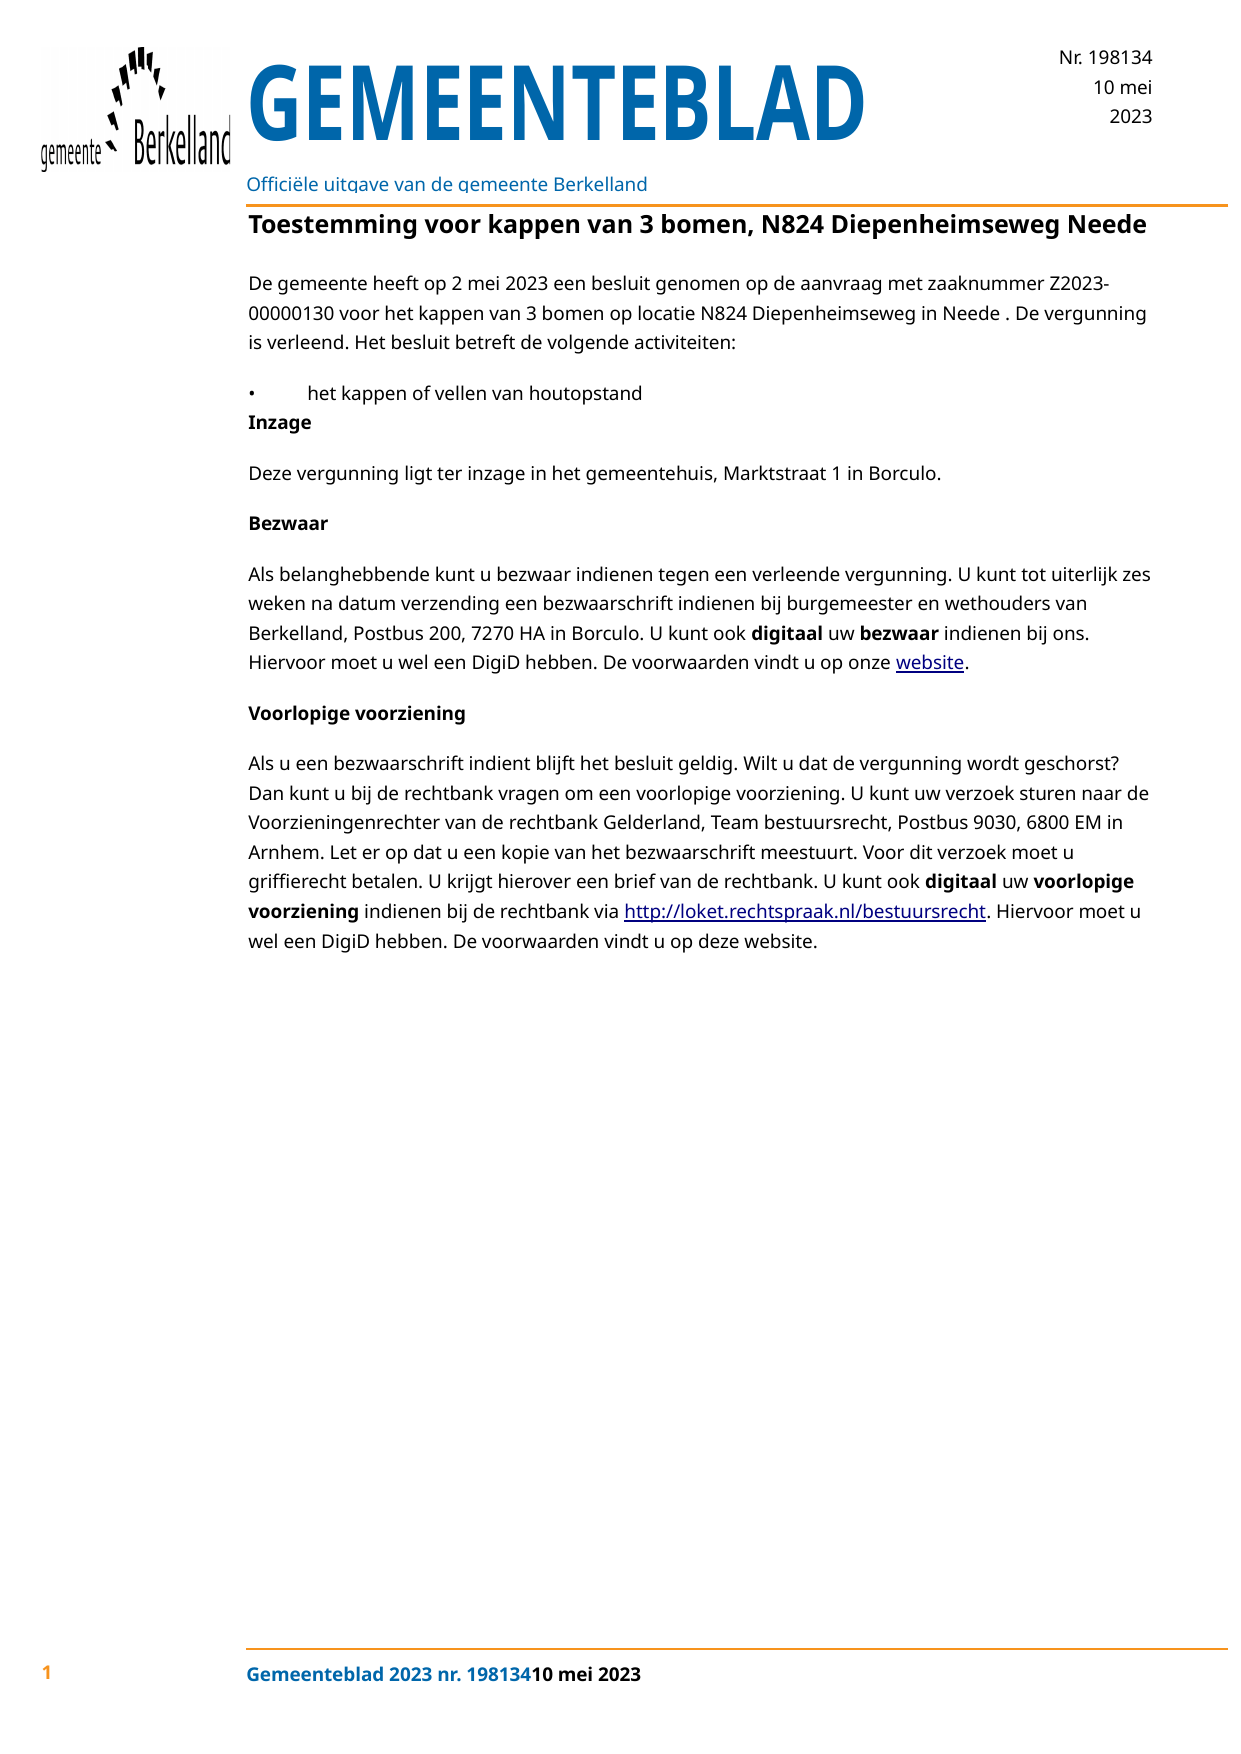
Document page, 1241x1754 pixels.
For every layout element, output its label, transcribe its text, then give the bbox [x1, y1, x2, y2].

text Voorlopige voorziening [248, 700, 1152, 726]
text De gemeente heeft op 2 mei 2023 een besluit genomen op de aanvraag met zaaknummer Z2023-00000130 voor het kappen van 3 bomen op locatie N824 Diepenheimseweg in Neede . De vergunning is verleend. Het besluit betreft de volgende activiteiten: [248, 270, 1152, 355]
text Deze vergunning ligt ter inzage in het gemeentehuis, Marktstraat 1 in Borculo. [248, 460, 1152, 486]
text Als u een bezwaarschrift indient blijft het besluit geldig. Wilt u dat de vergunning wordt geschorst? Dan kunt u bij de rechtbank vragen om een voorlopige voorziening. U kunt uw verzoek sturen naar de Voorzieningenrechter van de rechtbank Gelderland, Team bestuursrecht, Postbus 9030, 6800 EM in Arnhem. Let er op dat u een kopie van het bezwaarschrift meestuurt. Voor dit verzoek moet u griffierecht betalen. U krijgt hierover een brief van de rechtbank. U kunt ook digitaal uw voorlopige voorziening indienen bij de rechtbank via http://loket.rechtspraak.nl/bestuursrecht. Hiervoor moet u wel een DigiD hebben. De voorwaarden vindt u op deze website. [248, 750, 1152, 953]
text Toestemming voor kappen van 3 bomen, N824 Diepenheimseweg Neede [248, 207, 1152, 241]
text Inzage [248, 409, 1152, 435]
picture [41, 47, 231, 172]
text Als belanghebbende kunt u bezwaar indienen tegen een verleende vergunning. U kunt tot uiterlijk zes weken na datum verzending een bezwaarschrift indienen bij burgemeester en wethouders van Berkelland, Postbus 200, 7270 HA in Borculo. U kunt ook digitaal uw bezwaar indienen bij ons. Hiervoor moet u wel een DigiD hebben. De voorwaarden vindt u op onze website. [248, 561, 1152, 675]
list het kappen of vellen van houtopstand [248, 380, 1152, 406]
text Bezwaar [248, 510, 1152, 536]
